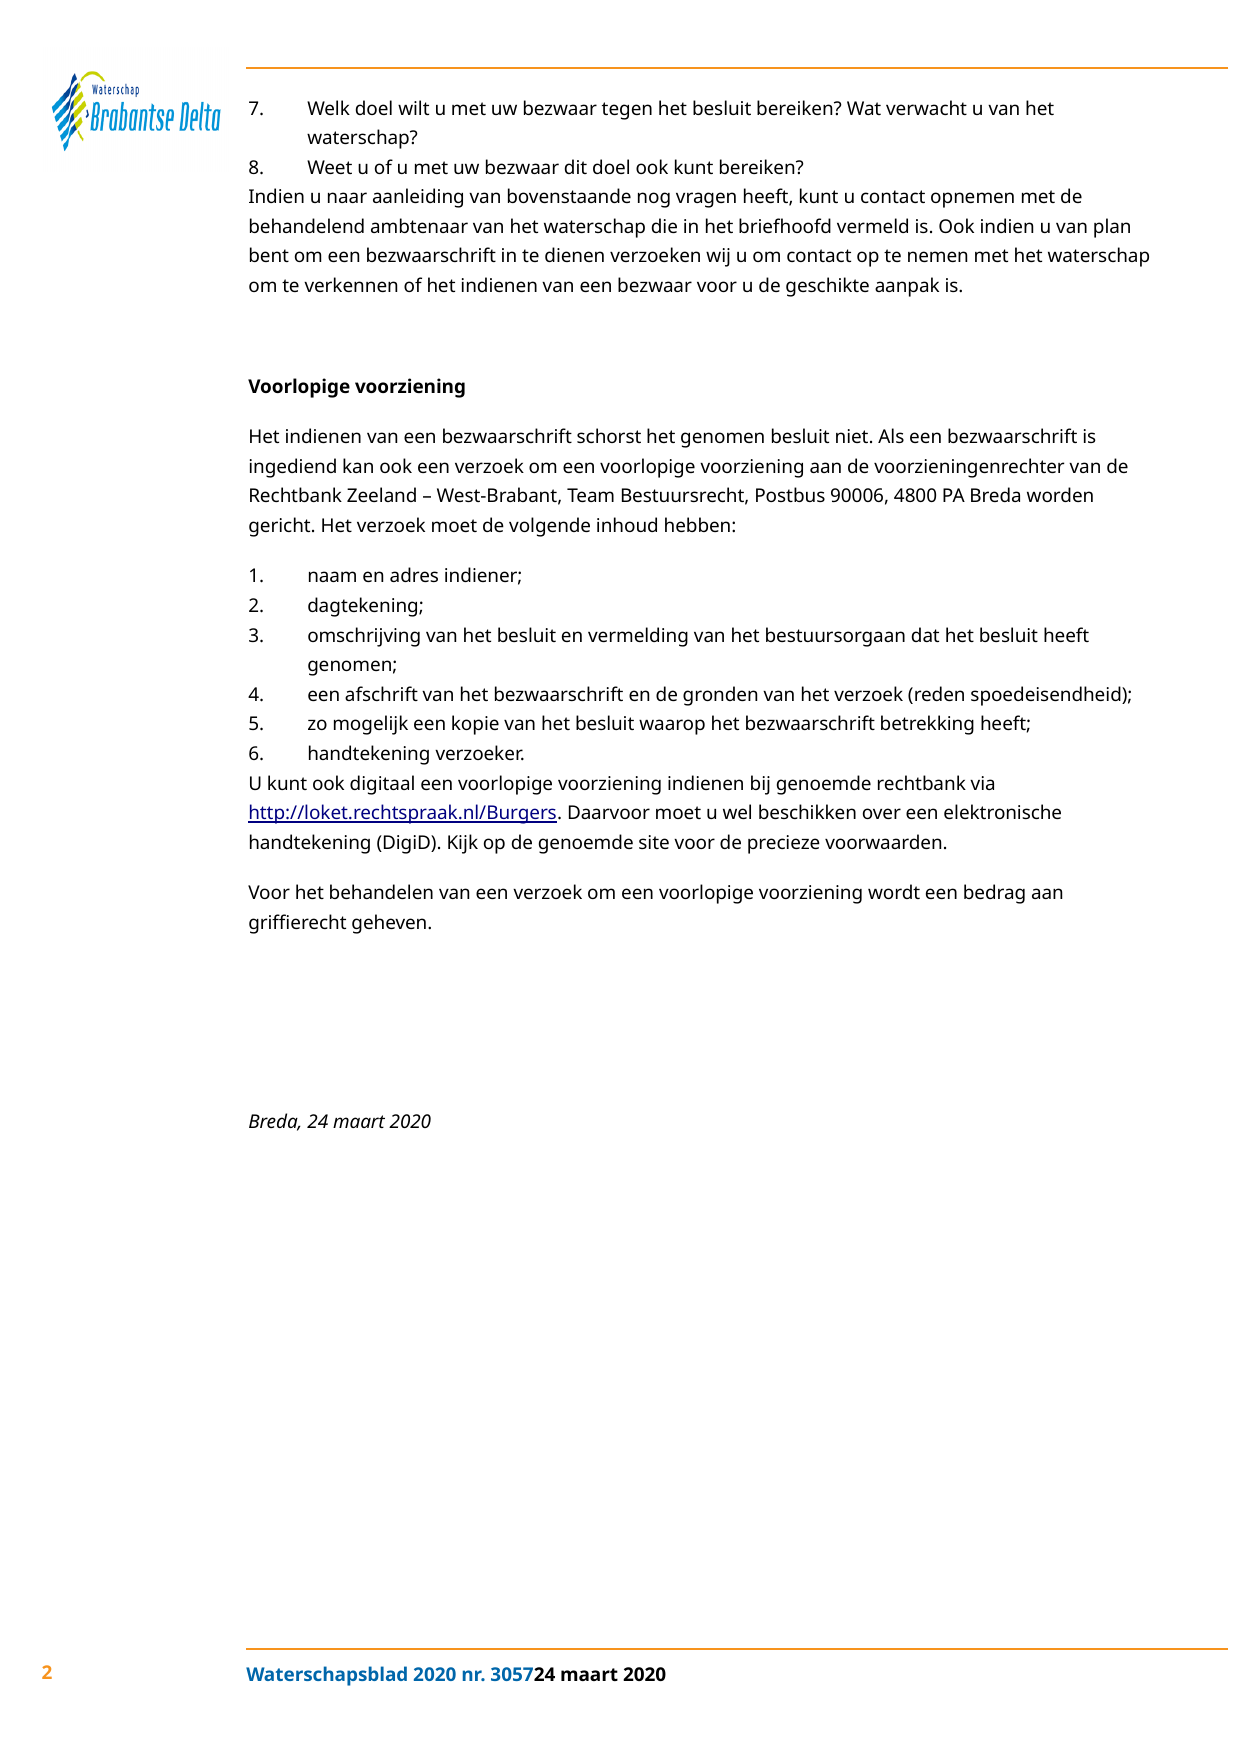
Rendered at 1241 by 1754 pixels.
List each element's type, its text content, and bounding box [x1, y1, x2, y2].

list omschrijving van het besluit en vermelding van het bestuursorgaan dat het besluit heeft genomen; [248, 622, 1152, 677]
text Breda, 24 maart 2020 [248, 1108, 1152, 1134]
list Welk doel wilt u met uw bezwaar tegen het besluit bereiken? Wat verwacht u van het waterschap? [248, 95, 1152, 150]
text U kunt ook digitaal een voorlopige voorziening indienen bij genoemde rechtbank via http://loket.rechtspraak.nl/Burgers. Daarvoor moet u wel beschikken over een elektronische handtekening (DigiD). Kijk op de genoemde site voor de precieze voorwaarden. [248, 770, 1152, 855]
list dagtekening; [248, 592, 1152, 618]
list zo mogelijk een kopie van het besluit waarop het bezwaarschrift betrekking heeft; [248, 711, 1152, 736]
text Indien u naar aanleiding van bovenstaande nog vragen heeft, kunt u contact opnemen met de behandelend ambtenaar van het waterschap die in het briefhoofd vermeld is. Ook indien u van plan bent om een bezwaarschrift in te dienen verzoeken wij u om contact op te nemen met het waterschap om te verkennen of het indienen van een bezwaar voor u de geschikte aanpak is. [248, 183, 1152, 298]
text Het indienen van een bezwaarschrift schorst het genomen besluit niet. Als een bezwaarschrift is ingediend kan ook een verzoek om een voorlopige voorziening aan de voorzieningenrechter van de Rechtbank Zeeland – West-Brabant, Team Bestuursrecht, Postbus 90006, 4800 PA Breda worden gericht. Het verzoek moet de volgende inhoud hebben: [248, 423, 1152, 538]
text Voorlopige voorziening [248, 373, 1152, 399]
list handtekening verzoeker. [248, 740, 1152, 766]
list Weet u of u met uw bezwaar dit doel ook kunt bereiken? [248, 154, 1152, 180]
text Voor het behandelen van een verzoek om een voorlopige voorziening wordt een bedrag aan griffierecht geheven. [248, 879, 1152, 935]
list een afschrift van het bezwaarschrift en de gronden van het verzoek (reden spoedeisendheid); [248, 681, 1152, 707]
list naam en adres indiener; [248, 563, 1152, 588]
picture [41, 47, 231, 172]
